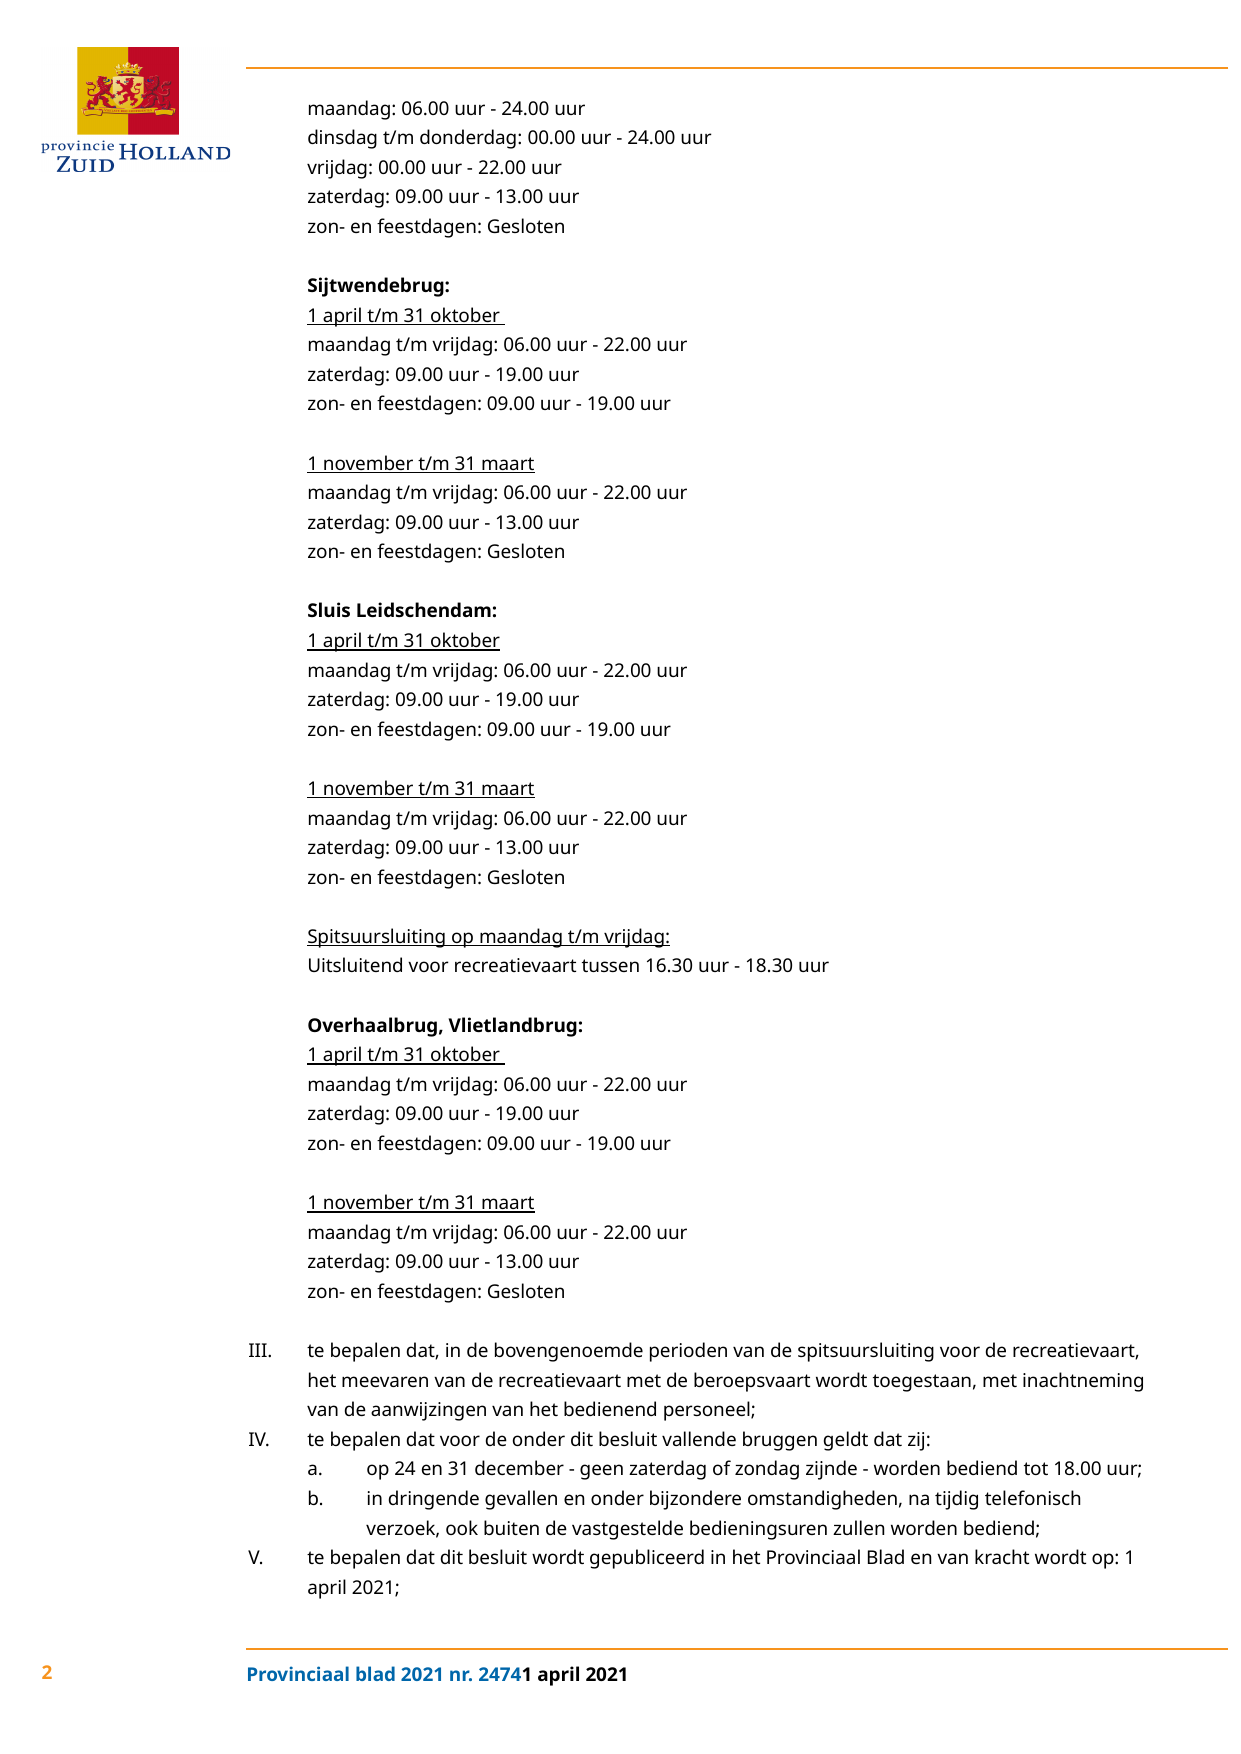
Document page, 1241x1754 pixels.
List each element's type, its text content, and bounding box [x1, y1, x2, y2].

list Uitsluitend voor recreatievaart tussen 16.30 uur - 18.30 uur [248, 953, 1152, 978]
list in dringende gevallen en onder bijzondere omstandigheden, na tijdig telefonisch verzoek, ook buiten de vastgestelde bedieningsuren zullen worden bediend; [307, 1485, 1152, 1541]
list 1 november t/m 31 maart [248, 450, 1152, 476]
list 1 april t/m 31 oktober [248, 1041, 1152, 1067]
list zon- en feestdagen: 09.00 uur - 19.00 uur [248, 1130, 1152, 1156]
list Sijtwendebrug: [248, 272, 1152, 298]
list te bepalen dat voor de onder dit besluit vallende bruggen geldt dat zij: [248, 1426, 1152, 1452]
list zaterdag: 09.00 uur - 19.00 uur [248, 686, 1152, 712]
list Overhaalbrug, Vlietlandbrug: [248, 1012, 1152, 1038]
picture [41, 47, 231, 172]
list zon- en feestdagen: 09.00 uur - 19.00 uur [248, 391, 1152, 416]
list Sluis Leidschendam: [248, 598, 1152, 623]
list zaterdag: 09.00 uur - 13.00 uur [248, 1248, 1152, 1274]
list maandag t/m vrijdag: 06.00 uur - 22.00 uur [248, 331, 1152, 357]
list maandag t/m vrijdag: 06.00 uur - 22.00 uur [248, 805, 1152, 831]
list zaterdag: 09.00 uur - 19.00 uur [248, 1101, 1152, 1126]
list maandag t/m vrijdag: 06.00 uur - 22.00 uur [248, 479, 1152, 505]
list maandag: 06.00 uur - 24.00 uur [248, 95, 1152, 121]
list zon- en feestdagen: 09.00 uur - 19.00 uur [248, 716, 1152, 742]
list te bepalen dat, in de bovengenoemde perioden van de spitsuursluiting voor de recreatievaart, het meevaren van de recreatievaart met de beroepsvaart wordt toegestaan, met inachtneming van de aanwijzingen van het bedienend personeel; [248, 1337, 1152, 1422]
list zon- en feestdagen: Gesloten [248, 1278, 1152, 1304]
list 1 april t/m 31 oktober [248, 627, 1152, 653]
list maandag t/m vrijdag: 06.00 uur - 22.00 uur [248, 1219, 1152, 1245]
list zaterdag: 09.00 uur - 13.00 uur [248, 509, 1152, 535]
list zaterdag: 09.00 uur - 19.00 uur [248, 361, 1152, 387]
list op 24 en 31 december - geen zaterdag of zondag zijnde - worden bediend tot 18.00 uur; [307, 1456, 1152, 1481]
list 1 april t/m 31 oktober [248, 302, 1152, 328]
list vrijdag: 00.00 uur - 22.00 uur [248, 154, 1152, 180]
list zaterdag: 09.00 uur - 13.00 uur [248, 834, 1152, 860]
list 1 november t/m 31 maart [248, 775, 1152, 801]
list maandag t/m vrijdag: 06.00 uur - 22.00 uur [248, 1071, 1152, 1097]
list te bepalen dat dit besluit wordt gepubliceerd in het Provinciaal Blad en van kracht wordt op: 1 april 2021; [248, 1544, 1152, 1600]
list zon- en feestdagen: Gesloten [248, 864, 1152, 890]
list 1 november t/m 31 maart [248, 1189, 1152, 1215]
list Spitsuursluiting op maandag t/m vrijdag: [248, 923, 1152, 949]
list zon- en feestdagen: Gesloten [248, 213, 1152, 239]
list dinsdag t/m donderdag: 00.00 uur - 24.00 uur [248, 124, 1152, 150]
list zon- en feestdagen: Gesloten [248, 538, 1152, 564]
list maandag t/m vrijdag: 06.00 uur - 22.00 uur [248, 657, 1152, 683]
list zaterdag: 09.00 uur - 13.00 uur [248, 183, 1152, 209]
